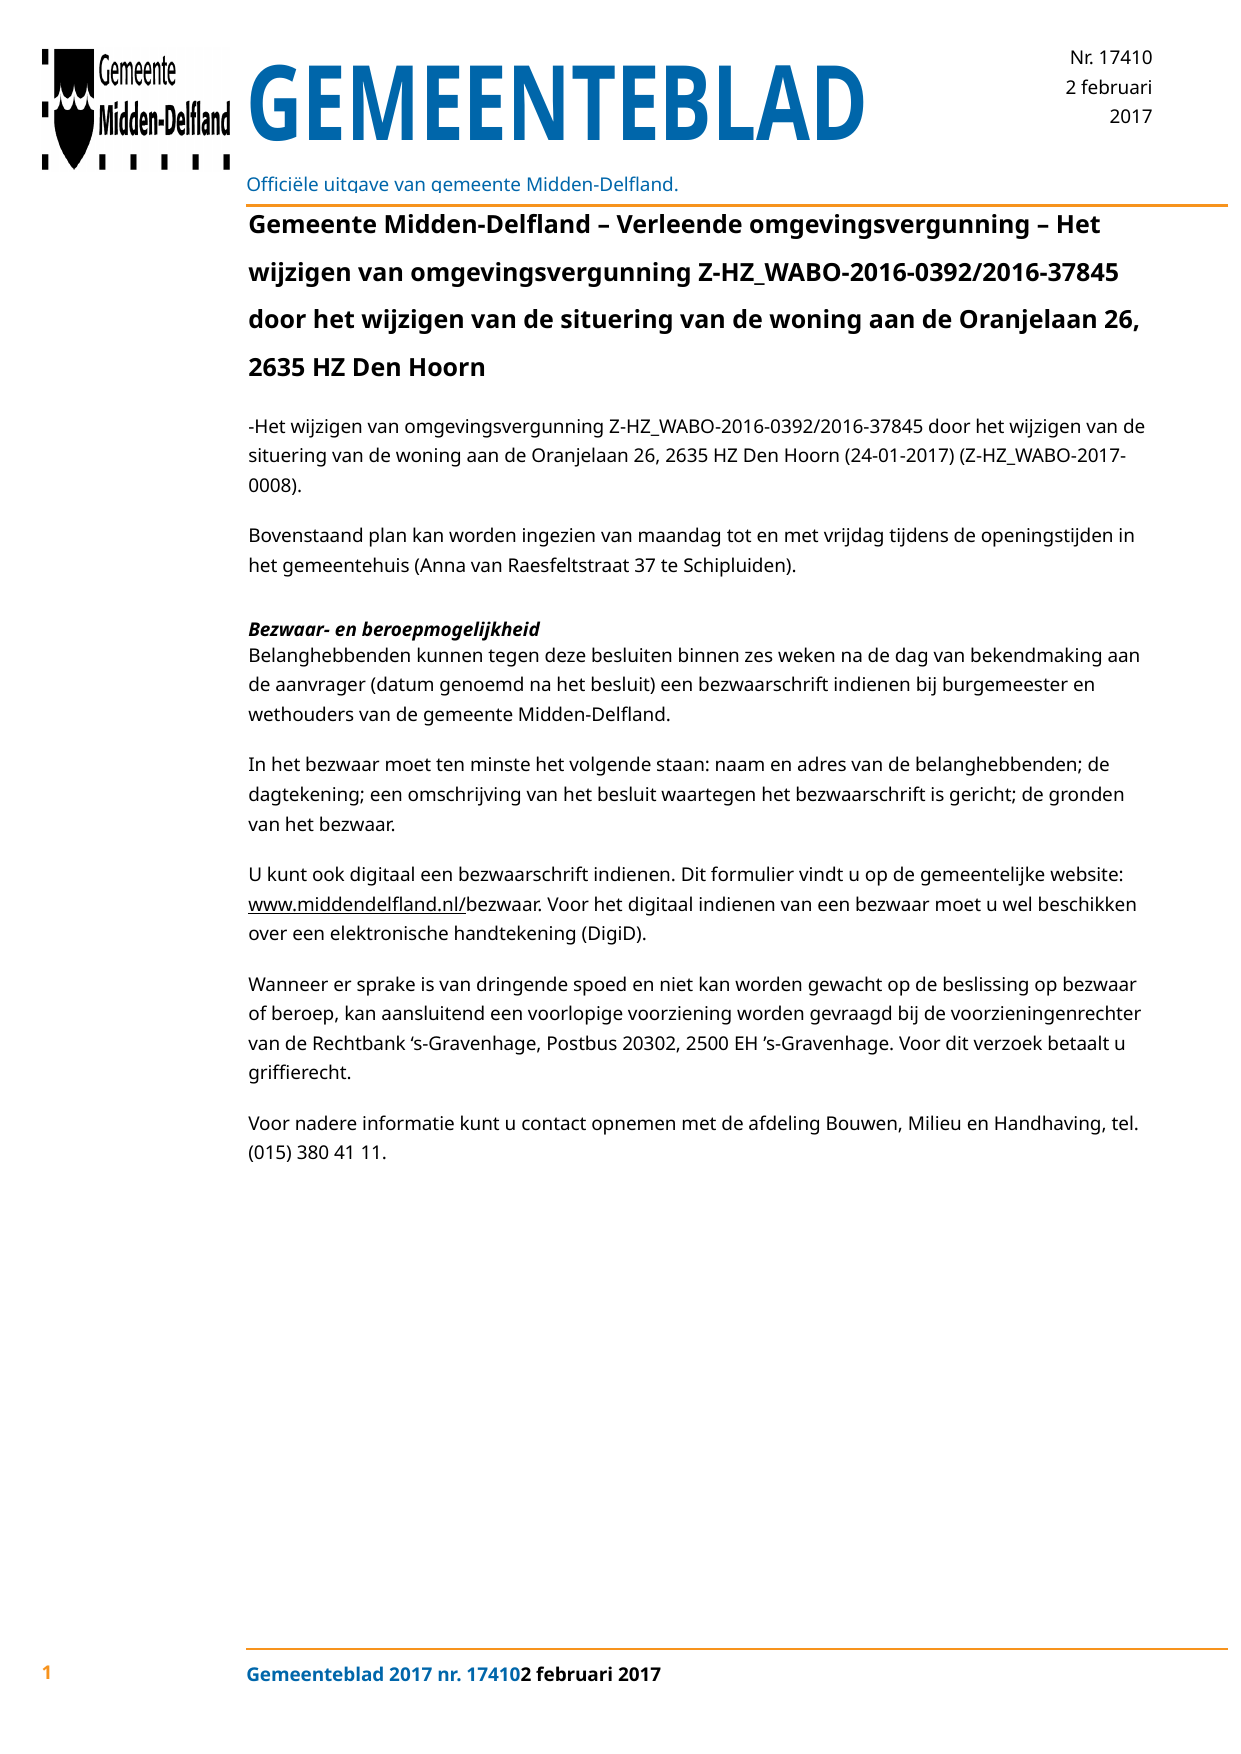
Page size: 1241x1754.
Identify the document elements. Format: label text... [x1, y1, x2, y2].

text U kunt ook digitaal een bezwaarschrift indienen. Dit formulier vindt u op de gemeentelijke website: www.middendelfland.nl/bezwaar. Voor het digitaal indienen van een bezwaar moet u wel beschikken over een elektronische handtekening (DigiD). [248, 861, 1152, 946]
text Bezwaar- en beroepmogelijkheid [248, 616, 1152, 642]
text Belanghebbenden kunnen tegen deze besluiten binnen zes weken na de dag van bekendmaking aan de aanvrager (datum genoemd na het besluit) een bezwaarschrift indienen bij burgemeester en wethouders van de gemeente Midden-Delfland. [248, 642, 1152, 727]
text Bovenstaand plan kan worden ingezien van maandag tot en met vrijdag tijdens de openingstijden in het gemeentehuis (Anna van Raesfeltstraat 37 te Schipluiden). [248, 523, 1152, 578]
text Voor nadere informatie kunt u contact opnemen met de afdeling Bouwen, Milieu en Handhaving, tel. (015) 380 41 11. [248, 1110, 1152, 1165]
picture [41, 47, 231, 172]
text Gemeente Midden-Delfland – Verleende omgevingsvergunning – Het wijzigen van omgevingsvergunning Z-HZ_WABO-2016-0392/2016-37845 door het wijzigen van de situering van de woning aan de Oranjelaan 26, 2635 HZ Den Hoorn [248, 207, 1152, 384]
text Wanneer er sprake is van dringende spoed en niet kan worden gewacht op de beslissing op bezwaar of beroep, kan aansluitend een voorlopige voorziening worden gevraagd bij de voorzieningenrechter van de Rechtbank ‘s-Gravenhage, Postbus 20302, 2500 EH ’s-Gravenhage. Voor dit verzoek betaalt u griffierecht. [248, 971, 1152, 1085]
text In het bezwaar moet ten minste het volgende staan: naam en adres van de belanghebbenden; de dagtekening; een omschrijving van het besluit waartegen het bezwaarschrift is gericht; de gronden van het bezwaar. [248, 752, 1152, 836]
text -Het wijzigen van omgevingsvergunning Z-HZ_WABO-2016-0392/2016-37845 door het wijzigen van de situering van de woning aan de Oranjelaan 26, 2635 HZ Den Hoorn (24-01-2017) (Z-HZ_WABO-2017-0008). [248, 413, 1152, 498]
